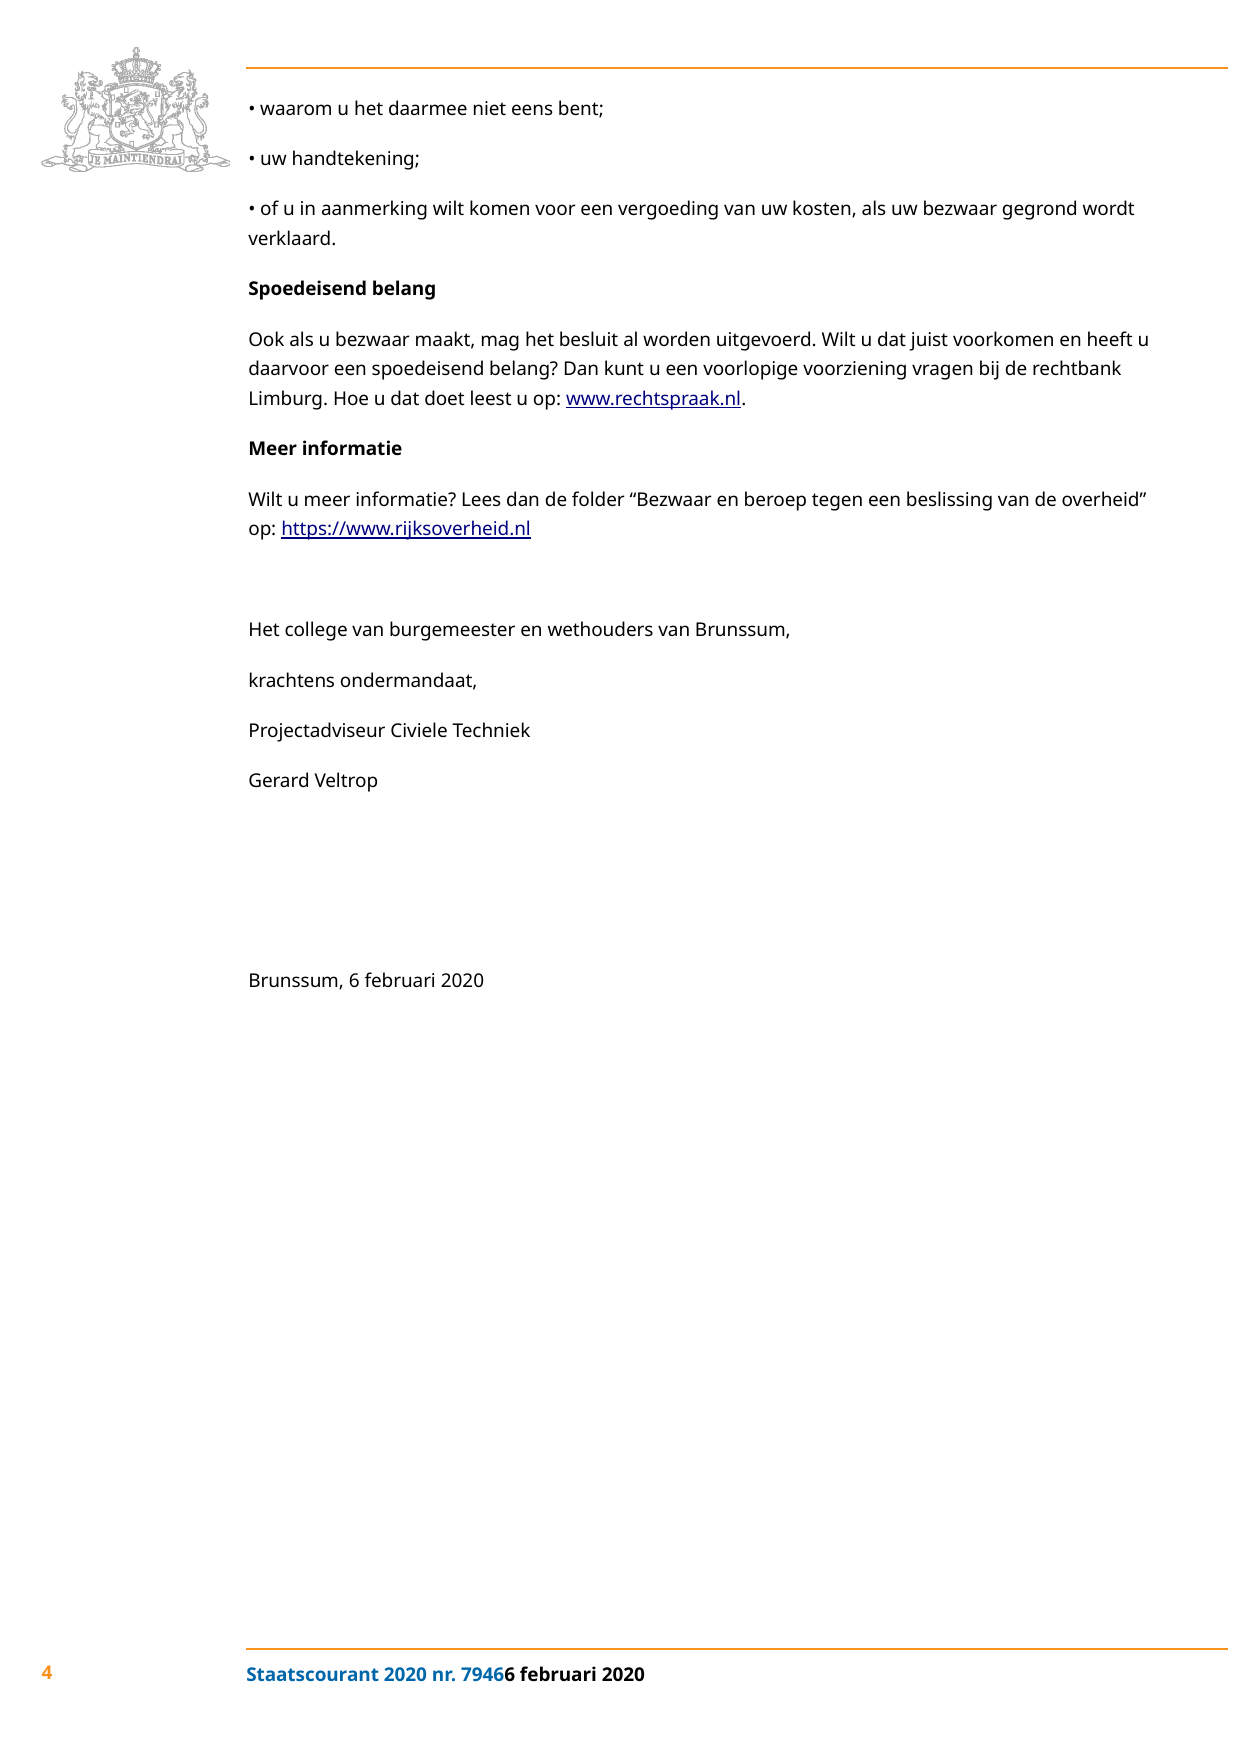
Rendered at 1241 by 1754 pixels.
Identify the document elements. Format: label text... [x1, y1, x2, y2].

text Projectadviseur Civiele Techniek [248, 717, 1152, 743]
text • waarom u het daarmee niet eens bent; [248, 95, 1152, 121]
picture [41, 47, 231, 172]
text Brunssum, 6 februari 2020 [248, 967, 1152, 992]
text Het college van burgemeester en wethouders van Brunssum, [248, 616, 1152, 642]
text • of u in aanmerking wilt komen voor een vergoeding van uw kosten, als uw bezwaar gegrond wordt verklaard. [248, 196, 1152, 251]
text Spoedeisend belang [248, 276, 1152, 301]
text Meer informatie [248, 436, 1152, 461]
text krachtens ondermandaat, [248, 667, 1152, 693]
text • uw handtekening; [248, 145, 1152, 171]
text Gerard Veltrop [248, 768, 1152, 793]
text Ook als u bezwaar maakt, mag het besluit al worden uitgevoerd. Wilt u dat juist voorkomen en heeft u daarvoor een spoedeisend belang? Dan kunt u een voorlopige voorziening vragen bij de rechtbank Limburg. Hoe u dat doet leest u op: www.rechtspraak.nl. [248, 326, 1152, 411]
text Wilt u meer informatie? Lees dan de folder “Bezwaar en beroep tegen een beslissing van de overheid” op: https://www.rijksoverheid.nl [248, 486, 1152, 541]
